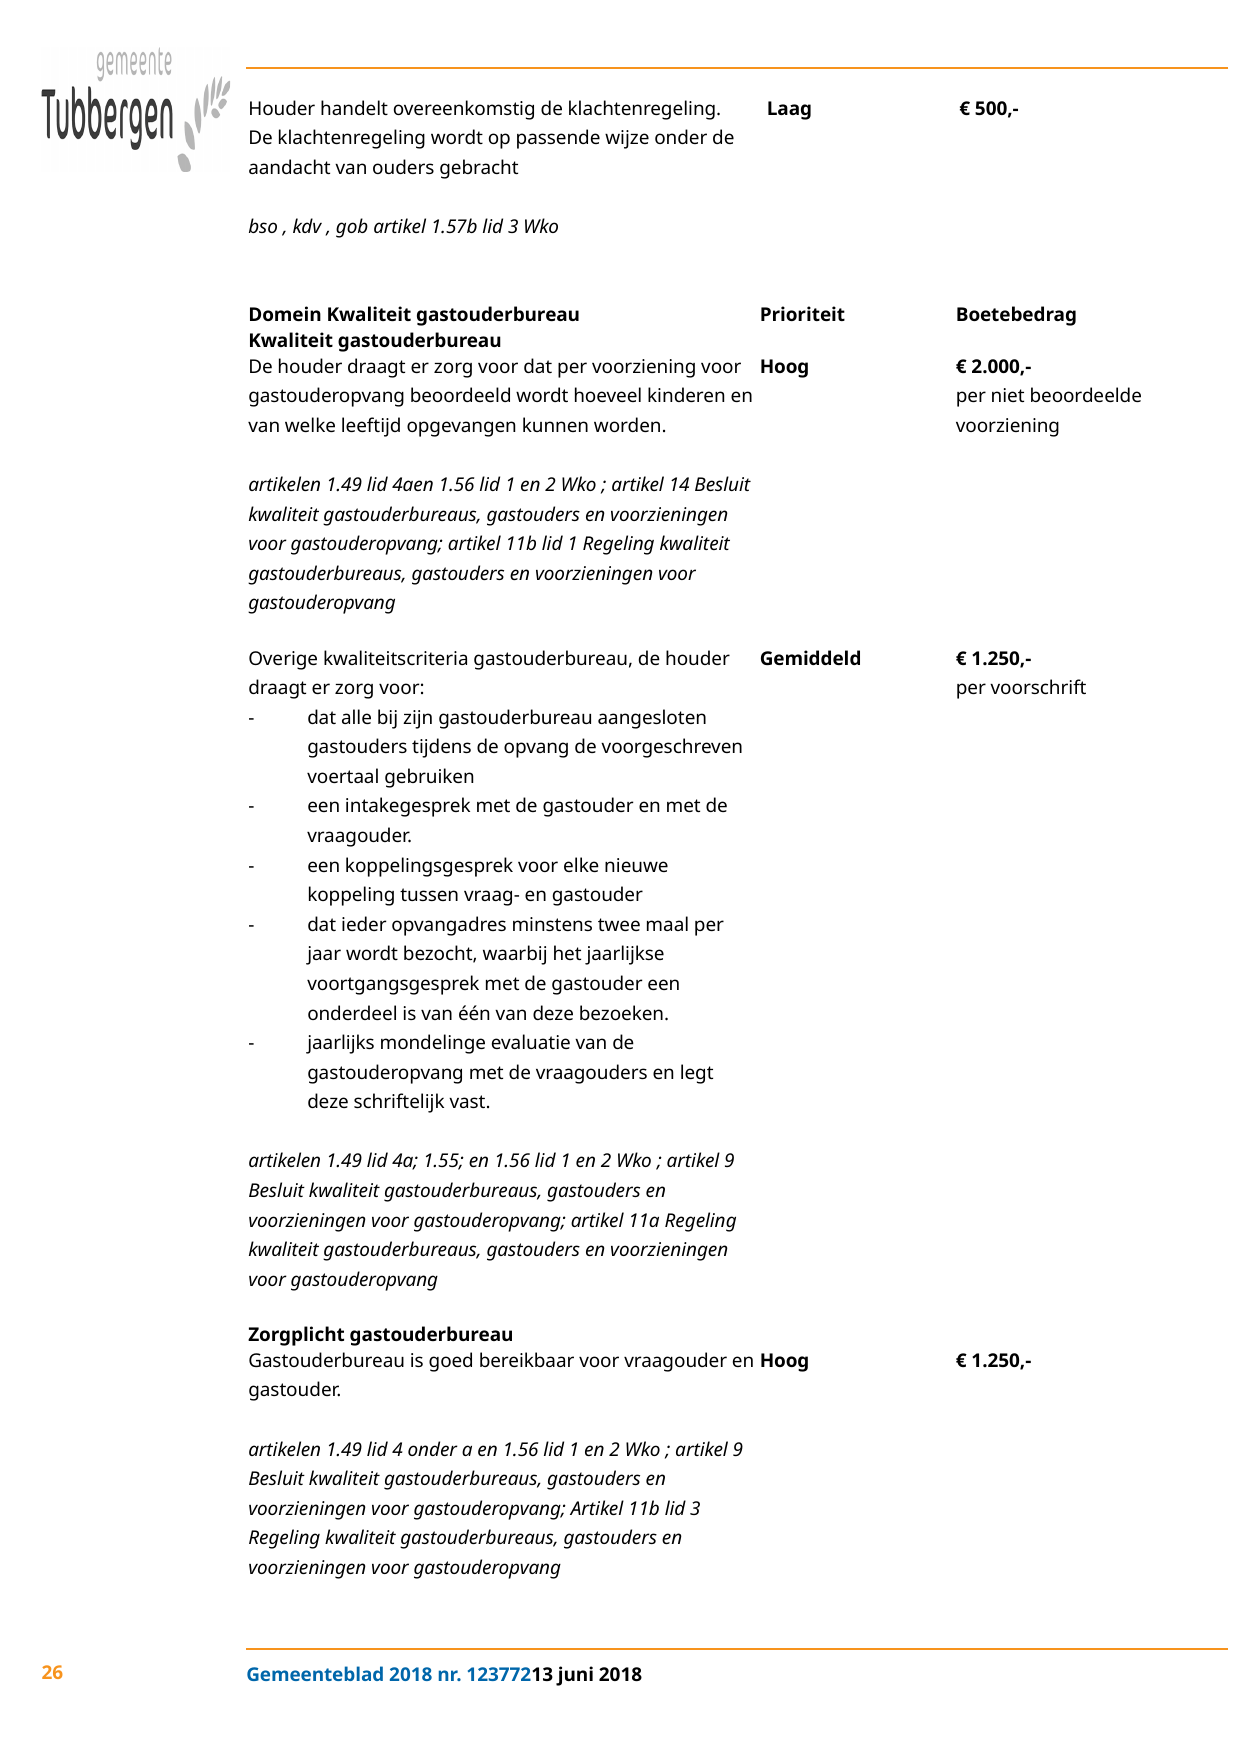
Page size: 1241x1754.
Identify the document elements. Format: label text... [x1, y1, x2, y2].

table_cell De houder draagt er zorg voor dat per voorziening voor gastouderopvang beoordeeld wordt hoeveel kinderen en van welke leeftijd opgevangen kunnen worden. artikelen 1.49 lid 4aen 1.56 lid 1 en 2 Wko ; artikel 14 Besluit kwaliteit gastouderbureaus, gastouders en voorzieningen voor gastouderopvang; artikel 11b lid 1 Regeling kwaliteit gastouderbureaus, gastouders en voorzieningen voor gastouderopvang [248, 353, 759, 645]
table_cell Zorgplicht gastouderbureau [248, 1321, 1152, 1347]
table_cell € 2.000,- per niet beoordeelde voorziening [956, 353, 1152, 645]
table_header Domein Kwaliteit gastouderbureau [248, 301, 759, 327]
table_cell Gastouderbureau is goed bereikbaar voor vraagouder en gastouder. artikelen 1.49 lid 4 onder a en 1.56 lid 1 en 2 Wko ; artikel 9 Besluit kwaliteit gastouderbureaus, gastouders en voorzieningen voor gastouderopvang; Artikel 11b lid 3 Regeling kwaliteit gastouderbureaus, gastouders en voorzieningen voor gastouderopvang [248, 1347, 759, 1609]
table_cell Houder handelt overeenkomstig de klachtenregeling. De klachtenregeling wordt op passende wijze onder de aandacht van ouders gebracht bso , kdv , gob artikel 1.57b lid 3 Wko [248, 95, 767, 268]
table_cell Hoog [760, 1347, 956, 1609]
table_cell Gemiddeld [760, 645, 956, 1321]
table_header Prioriteit [760, 301, 956, 327]
table_cell € 500,- [959, 95, 1152, 268]
table_cell Hoog [760, 353, 956, 645]
picture [41, 47, 231, 172]
table_cell Overige kwaliteitscriteria gastouderbureau, de houder draagt er zorg voor: dat alle bij zijn gastouderbureau aangesloten gastouders tijdens de opvang de voorgeschreven voertaal gebruiken een intakegesprek met de gastouder en met de vraagouder. een koppelingsgesprek voor elke nieuwe koppeling tussen vraag- en gastouder dat ieder opvangadres minstens twee maal per jaar wordt bezocht, waarbij het jaarlijkse voortgangsgesprek met de gastouder een onderdeel is van één van deze bezoeken. jaarlijks mondelinge evaluatie van de gastouderopvang met de vraagouders en legt deze schriftelijk vast. artikelen 1.49 lid 4a; 1.55; en 1.56 lid 1 en 2 Wko ; artikel 9 Besluit kwaliteit gastouderbureaus, gastouders en voorzieningen voor gastouderopvang; artikel 11a Regeling kwaliteit gastouderbureaus, gastouders en voorzieningen voor gastouderopvang [248, 645, 759, 1321]
table_cell € 1.250,- per voorschrift [956, 645, 1152, 1321]
table_header Boetebedrag [956, 301, 1152, 327]
table_cell Laag [767, 95, 959, 268]
table_cell Kwaliteit gastouderbureau [248, 327, 1152, 353]
table_cell € 1.250,- [956, 1347, 1152, 1609]
